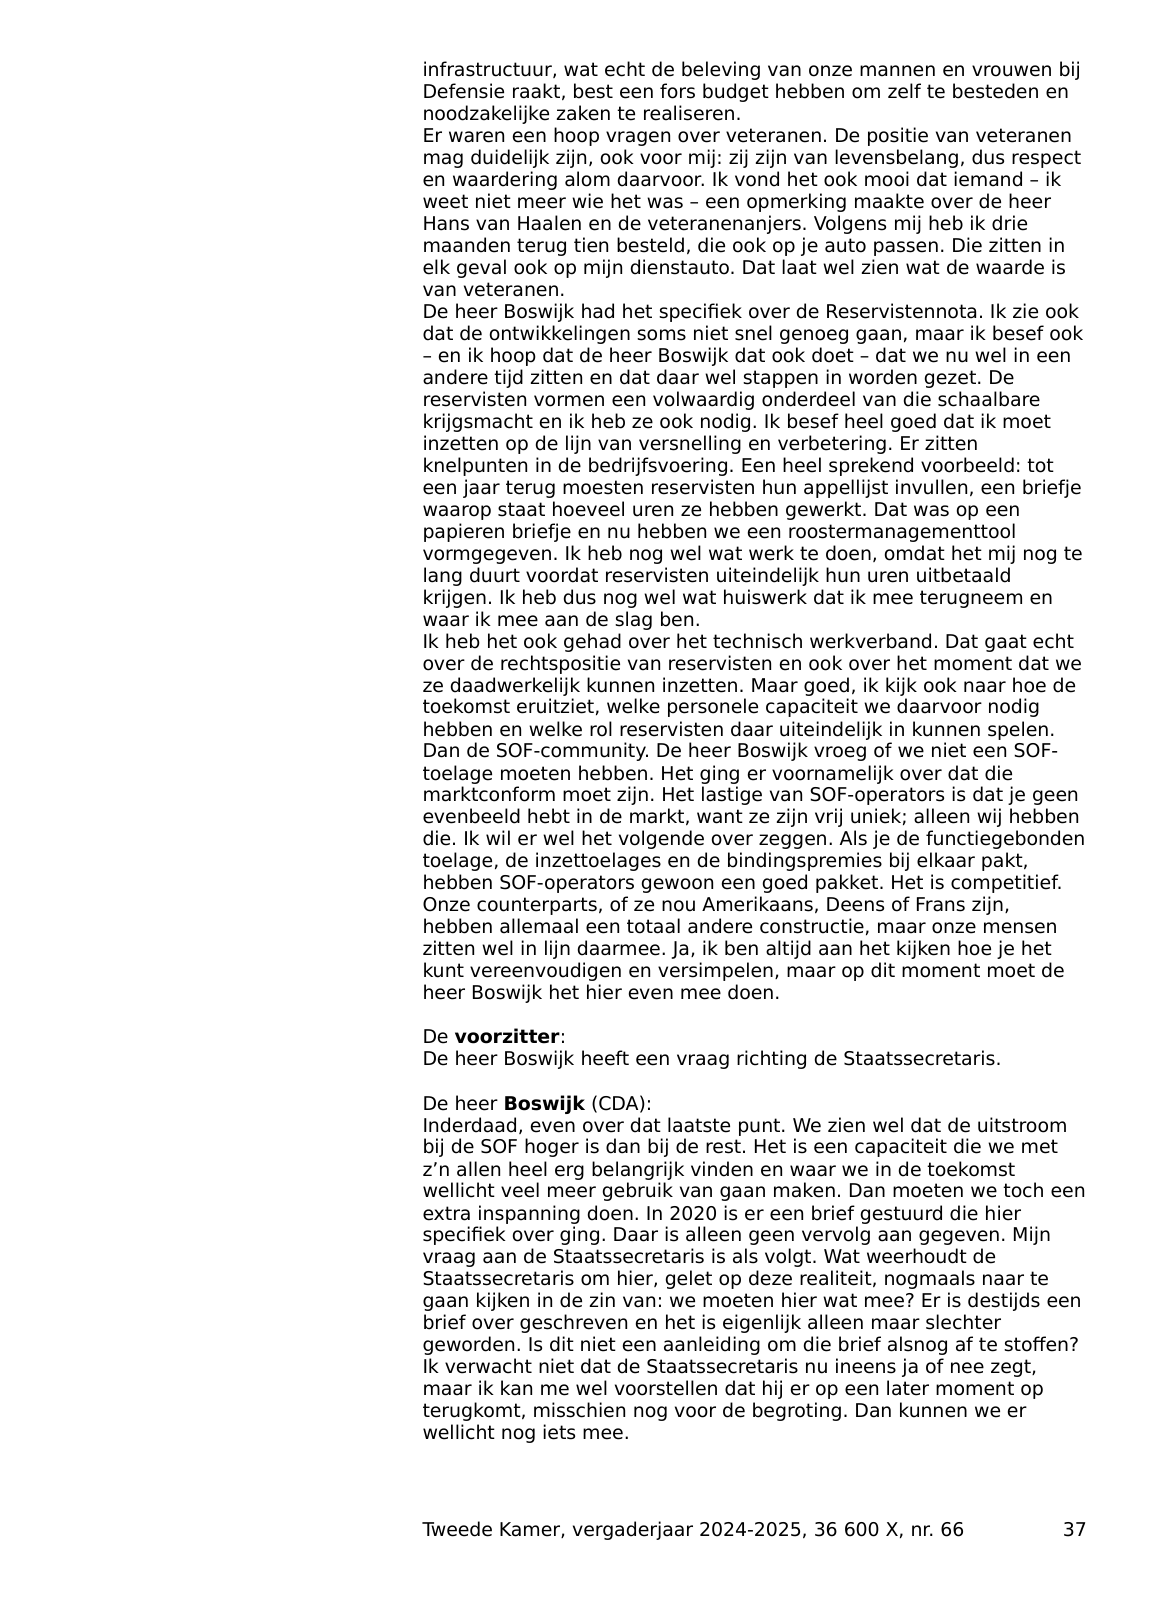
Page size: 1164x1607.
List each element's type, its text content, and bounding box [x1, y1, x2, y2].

text Ik heb het ook gehad over het technisch werkverband. Dat gaat echt over de rechtspositie van reservisten en ook over het moment dat we ze daadwerkelijk kunnen inzetten. Maar goed, ik kijk ook naar hoe de toekomst eruitziet, welke personele capaciteit we daarvoor nodig hebben en welke rol reservisten daar uiteindelijk in kunnen spelen. [422, 631, 1087, 740]
text infrastructuur, wat echt de beleving van onze mannen en vrouwen bij Defensie raakt, best een fors budget hebben om zelf te besteden en noodzakelijke zaken te realiseren. [422, 59, 1087, 125]
text Er waren een hoop vragen over veteranen. De positie van veteranen mag duidelijk zijn, ook voor mij: zij zijn van levensbelang, dus respect en waardering alom daarvoor. Ik vond het ook mooi dat iemand – ik weet niet meer wie het was – een opmerking maakte over de heer Hans van Haalen en de veteranenanjers. Volgens mij heb ik drie maanden terug tien besteld, die ook op je auto passen. Die zitten in elk geval ook op mijn dienstauto. Dat laat wel zien wat de waarde is van veteranen. [422, 125, 1087, 301]
text De heer Boswijk (CDA): [422, 1092, 1087, 1114]
text De heer Boswijk had het specifiek over de Reservistennota. Ik zie ook dat de ontwikkelingen soms niet snel genoeg gaan, maar ik besef ook – en ik hoop dat de heer Boswijk dat ook doet – dat we nu wel in een andere tijd zitten en dat daar wel stappen in worden gezet. De reservisten vormen een volwaardig onderdeel van die schaalbare krijgsmacht en ik heb ze ook nodig. Ik besef heel goed dat ik moet inzetten op de lijn van versnelling en verbetering. Er zitten knelpunten in de bedrijfsvoering. Een heel sprekend voorbeeld: tot een jaar terug moesten reservisten hun appellijst invullen, een briefje waarop staat hoeveel uren ze hebben gewerkt. Dat was op een papieren briefje en nu hebben we een roostermanagementtool vormgegeven. Ik heb nog wel wat werk te doen, omdat het mij nog te lang duurt voordat reservisten uiteindelijk hun uren uitbetaald krijgen. Ik heb dus nog wel wat huiswerk dat ik mee terugneem en waar ik mee aan de slag ben. [422, 301, 1087, 631]
text De heer Boswijk heeft een vraag richting de Staatssecretaris. [422, 1048, 1087, 1070]
text Dan de SOF-community. De heer Boswijk vroeg of we niet een SOF-toelage moeten hebben. Het ging er voornamelijk over dat die marktconform moet zijn. Het lastige van SOF-operators is dat je geen evenbeeld hebt in de markt, want ze zijn vrij uniek; alleen wij hebben die. Ik wil er wel het volgende over zeggen. Als je de functiegebonden toelage, de inzettoelages en de bindingspremies bij elkaar pakt, hebben SOF-operators gewoon een goed pakket. Het is competitief. Onze counterparts, of ze nou Amerikaans, Deens of Frans zijn, hebben allemaal een totaal andere constructie, maar onze mensen zitten wel in lijn daarmee. Ja, ik ben altijd aan het kijken hoe je het kunt vereenvoudigen en versimpelen, maar op dit moment moet de heer Boswijk het hier even mee doen. [422, 740, 1087, 1004]
text Inderdaad, even over dat laatste punt. We zien wel dat de uitstroom bij de SOF hoger is dan bij de rest. Het is een capaciteit die we met z’n allen heel erg belangrijk vinden en waar we in de toekomst wellicht veel meer gebruik van gaan maken. Dan moeten we toch een extra inspanning doen. In 2020 is er een brief gestuurd die hier specifiek over ging. Daar is alleen geen vervolg aan gegeven. Mijn vraag aan de Staatssecretaris is als volgt. Wat weerhoudt de Staatssecretaris om hier, gelet op deze realiteit, nogmaals naar te gaan kijken in de zin van: we moeten hier wat mee? Er is destijds een brief over geschreven en het is eigenlijk alleen maar slechter geworden. Is dit niet een aanleiding om die brief alsnog af te stoffen? Ik verwacht niet dat de Staatssecretaris nu ineens ja of nee zegt, maar ik kan me wel voorstellen dat hij er op een later moment op terugkomt, misschien nog voor de begroting. Dan kunnen we er wellicht nog iets mee. [422, 1114, 1087, 1444]
text De voorzitter: [422, 1026, 1087, 1048]
